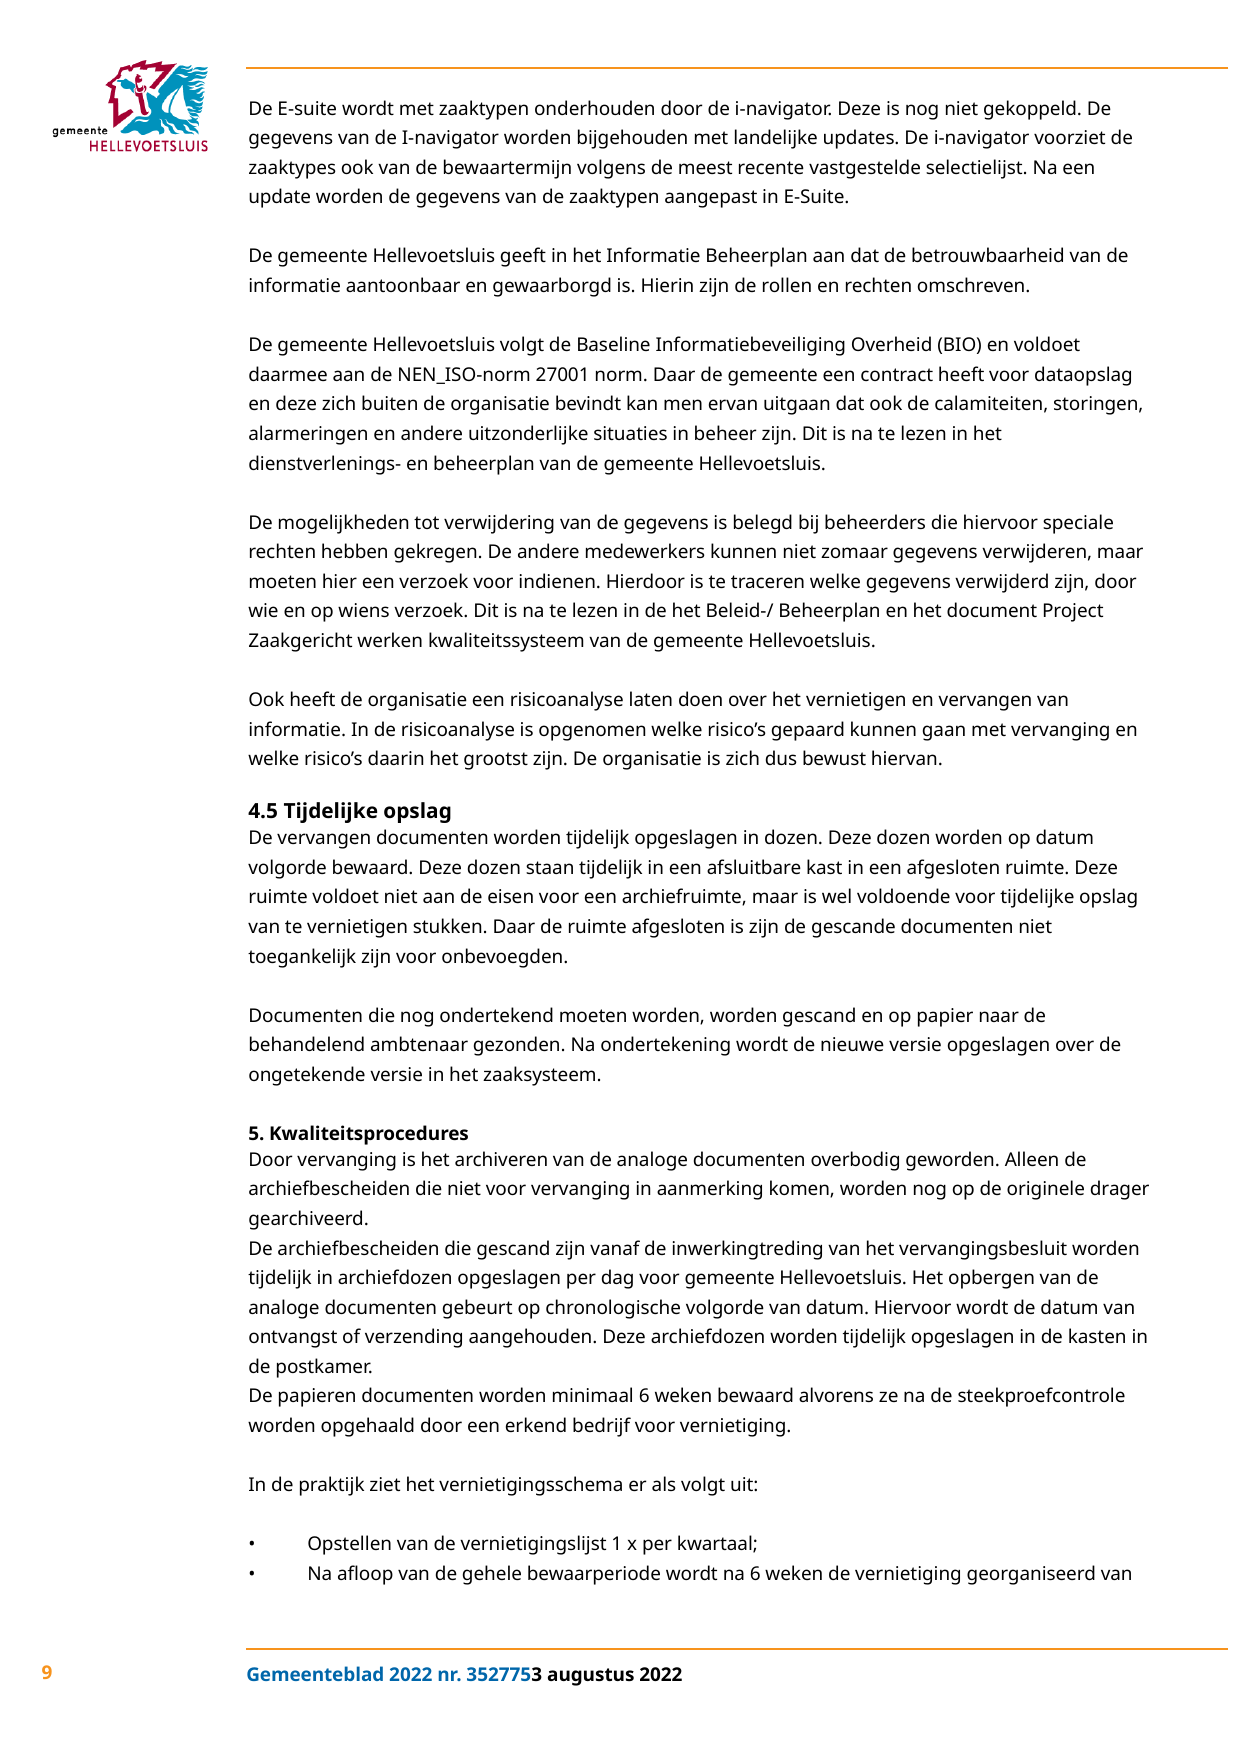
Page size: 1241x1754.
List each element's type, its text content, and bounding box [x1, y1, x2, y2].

text De archiefbescheiden die gescand zijn vanaf de inwerkingtreding van het vervangingsbesluit worden tijdelijk in archiefdozen opgeslagen per dag voor gemeente Hellevoetsluis. Het opbergen van de analoge documenten gebeurt op chronologische volgorde van datum. Hiervoor wordt de datum van ontvangst of verzending aangehouden. Deze archiefdozen worden tijdelijk opgeslagen in de kasten in de postkamer. [248, 1235, 1152, 1379]
list Opstellen van de vernietigingslijst 1 x per kwartaal; [248, 1531, 1152, 1556]
text 4.5 Tijdelijke opslag [248, 796, 1152, 824]
text Documenten die nog ondertekend moeten worden, worden gescand en op papier naar de behandelend ambtenaar gezonden. Na ondertekening wordt de nieuwe versie opgeslagen over de ongetekende versie in het zaaksysteem. [248, 1002, 1152, 1087]
text Door vervanging is het archiveren van de analoge documenten overbodig geworden. Alleen de archiefbescheiden die niet voor vervanging in aanmerking komen, worden nog op de originele drager gearchiveerd. [248, 1146, 1152, 1231]
text De gemeente Hellevoetsluis volgt de Baseline Informatiebeveiliging Overheid (BIO) en voldoet daarmee aan de NEN_ISO-norm 27001 norm. Daar de gemeente een contract heeft voor dataopslag en deze zich buiten de organisatie bevindt kan men ervan uitgaan dat ook de calamiteiten, storingen, alarmeringen en andere uitzonderlijke situaties in beheer zijn. Dit is na te lezen in het dienstverlenings- en beheerplan van de gemeente Hellevoetsluis. [248, 331, 1152, 476]
text De papieren documenten worden minimaal 6 weken bewaard alvorens ze na de steekproefcontrole worden opgehaald door een erkend bedrijf voor vernietiging. [248, 1383, 1152, 1438]
text 5. Kwaliteitsprocedures [248, 1120, 1152, 1146]
picture [41, 47, 231, 172]
list Na afloop van de gehele bewaarperiode wordt na 6 weken de vernietiging georganiseerd van [248, 1560, 1152, 1586]
text De mogelijkheden tot verwijdering van de gegevens is belegd bij beheerders die hiervoor speciale rechten hebben gekregen. De andere medewerkers kunnen niet zomaar gegevens verwijderen, maar moeten hier een verzoek voor indienen. Hierdoor is te traceren welke gegevens verwijderd zijn, door wie en op wiens verzoek. Dit is na te lezen in de het Beleid-/ Beheerplan en het document Project Zaakgericht werken kwaliteitssysteem van de gemeente Hellevoetsluis. [248, 509, 1152, 653]
text De E-suite wordt met zaaktypen onderhouden door de i-navigator. Deze is nog niet gekoppeld. De gegevens van de I-navigator worden bijgehouden met landelijke updates. De i-navigator voorziet de zaaktypes ook van de bewaartermijn volgens de meest recente vastgestelde selectielijst. Na een update worden de gegevens van de zaaktypen aangepast in E-Suite. [248, 95, 1152, 209]
text De gemeente Hellevoetsluis geeft in het Informatie Beheerplan aan dat de betrouwbaarheid van de informatie aantoonbaar en gewaarborgd is. Hierin zijn de rollen en rechten omschreven. [248, 243, 1152, 298]
text Ook heeft de organisatie een risicoanalyse laten doen over het vernietigen en vervangen van informatie. In de risicoanalyse is opgenomen welke risico’s gepaard kunnen gaan met vervanging en welke risico’s daarin het grootst zijn. De organisatie is zich dus bewust hiervan. [248, 686, 1152, 771]
text De vervangen documenten worden tijdelijk opgeslagen in dozen. Deze dozen worden op datum volgorde bewaard. Deze dozen staan tijdelijk in een afsluitbare kast in een afgesloten ruimte. Deze ruimte voldoet niet aan de eisen voor een archiefruimte, maar is wel voldoende voor tijdelijke opslag van te vernietigen stukken. Daar de ruimte afgesloten is zijn de gescande documenten niet toegankelijk zijn voor onbevoegden. [248, 824, 1152, 968]
text In de praktijk ziet het vernietigingsschema er als volgt uit: [248, 1471, 1152, 1497]
